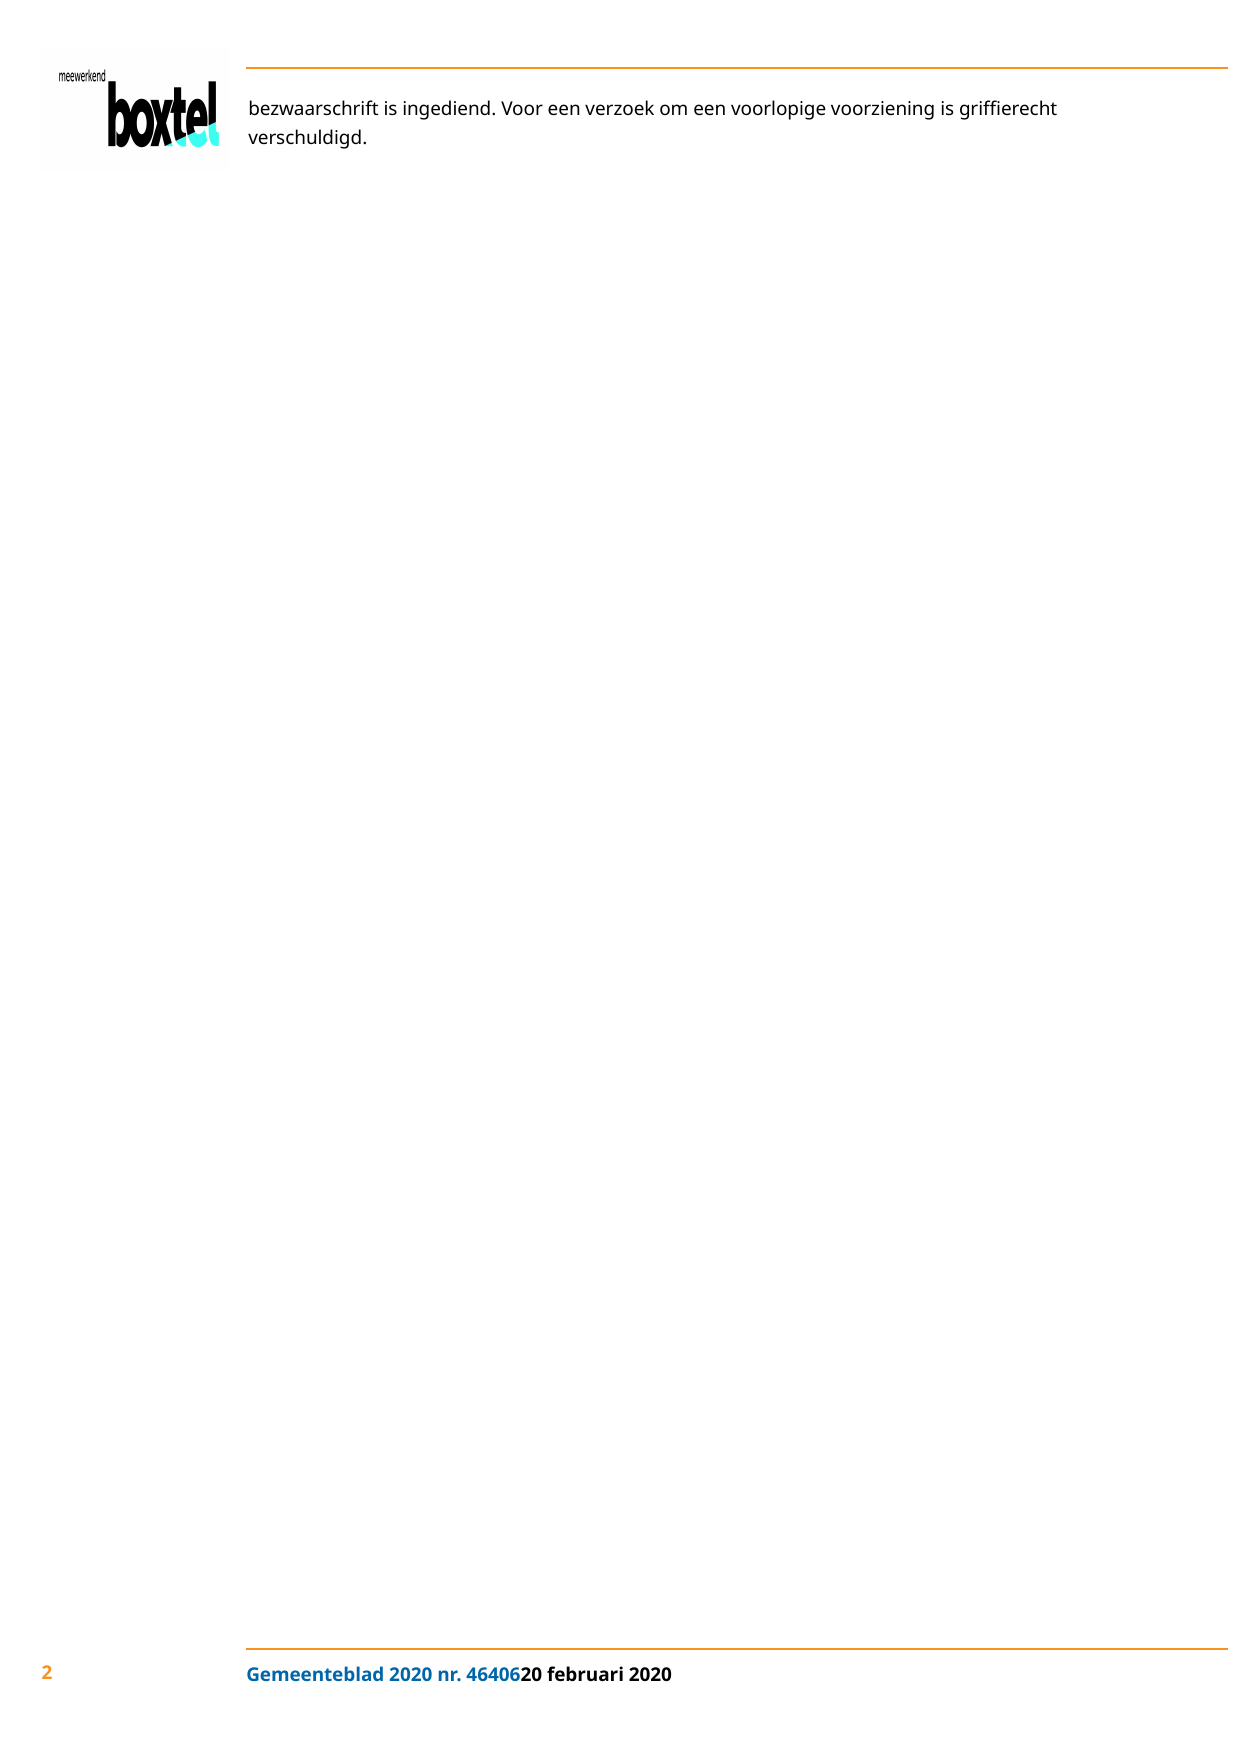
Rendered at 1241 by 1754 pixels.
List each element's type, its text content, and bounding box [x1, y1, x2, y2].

text bezwaarschrift is ingediend. Voor een verzoek om een voorlopige voorziening is griffierecht verschuldigd. [248, 95, 1152, 150]
picture [41, 47, 231, 172]
